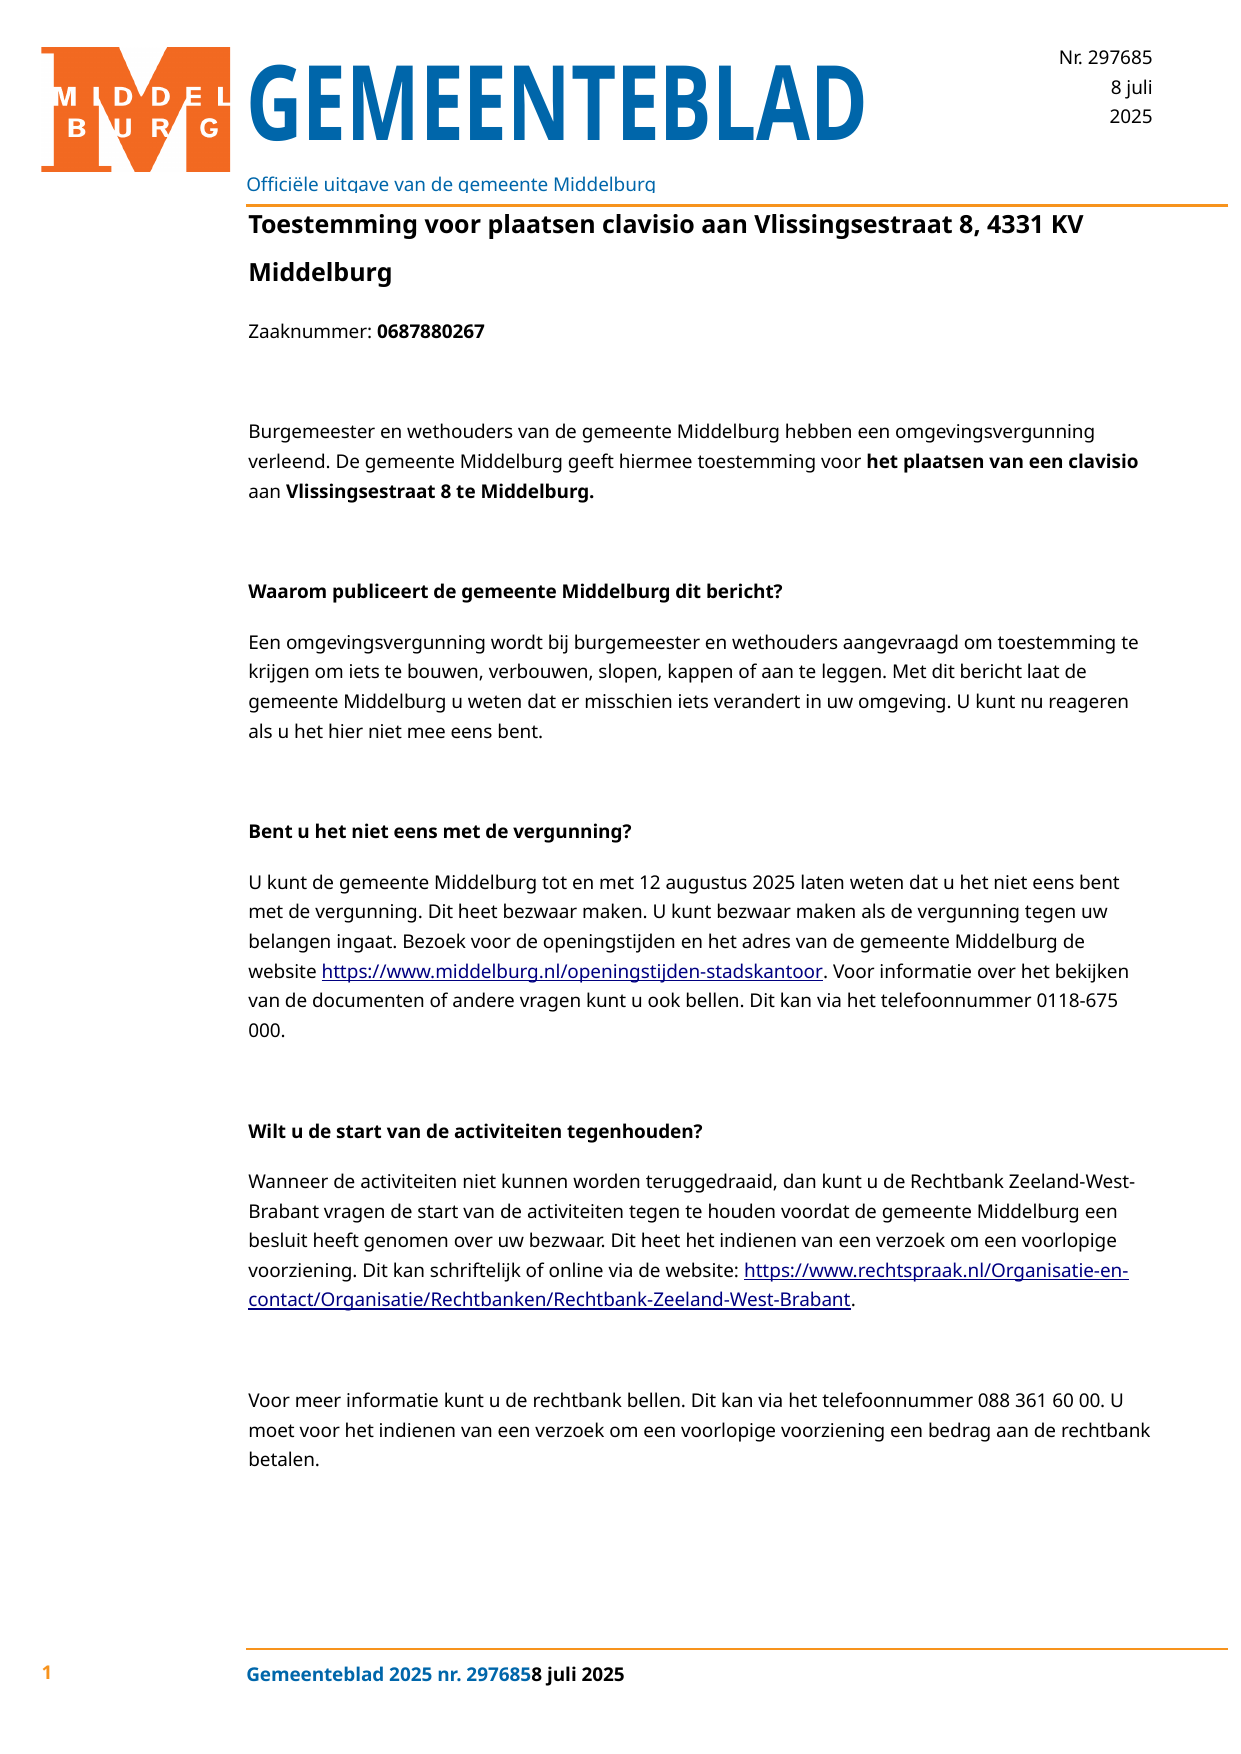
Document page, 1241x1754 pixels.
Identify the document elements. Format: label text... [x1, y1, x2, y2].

text Wanneer de activiteiten niet kunnen worden teruggedraaid, dan kunt u de Rechtbank Zeeland-West-Brabant vragen de start van de activiteiten tegen te houden voordat de gemeente Middelburg een besluit heeft genomen over uw bezwaar. Dit heet het indienen van een verzoek om een voorlopige voorziening. Dit kan schriftelijk of online via de website: https://www.rechtspraak.nl/Organisatie-en-contact/Organisatie/Rechtbanken/Rechtbank-Zeeland-West-Brabant. [248, 1168, 1152, 1312]
text Zaaknummer: 0687880267 [248, 318, 1152, 344]
text Bent u het niet eens met de vergunning? [248, 819, 1152, 844]
picture [41, 47, 231, 172]
text Een omgevingsvergunning wordt bij burgemeester en wethouders aangevraagd om toestemming te krijgen om iets te bouwen, verbouwen, slopen, kappen of aan te leggen. Met dit bericht laat de gemeente Middelburg u weten dat er misschien iets verandert in uw omgeving. U kunt nu reageren als u het hier niet mee eens bent. [248, 629, 1152, 744]
text Toestemming voor plaatsen clavisio aan Vlissingsestraat 8, 4331 KV Middelburg [248, 207, 1152, 288]
text Wilt u de start van de activiteiten tegenhouden? [248, 1118, 1152, 1144]
text Voor meer informatie kunt u de rechtbank bellen. Dit kan via het telefoonnummer 088 361 60 00. U moet voor het indienen van een verzoek om een voorlopige voorziening een bedrag aan de rechtbank betalen. [248, 1387, 1152, 1472]
text U kunt de gemeente Middelburg tot en met 12 augustus 2025 laten weten dat u het niet eens bent met de vergunning. Dit heet bezwaar maken. U kunt bezwaar maken als de vergunning tegen uw belangen ingaat. Bezoek voor de openingstijden en het adres van de gemeente Middelburg de website https://www.middelburg.nl/openingstijden-stadskantoor. Voor informatie over het bekijken van de documenten of andere vragen kunt u ook bellen. Dit kan via het telefoonnummer 0118-675 000. [248, 869, 1152, 1043]
text Burgemeester en wethouders van de gemeente Middelburg hebben een omgevingsvergunning verleend. De gemeente Middelburg geeft hiermee toestemming voor het plaatsen van een clavisio aan Vlissingsestraat 8 te Middelburg. [248, 419, 1152, 504]
text Waarom publiceert de gemeente Middelburg dit bericht? [248, 579, 1152, 604]
